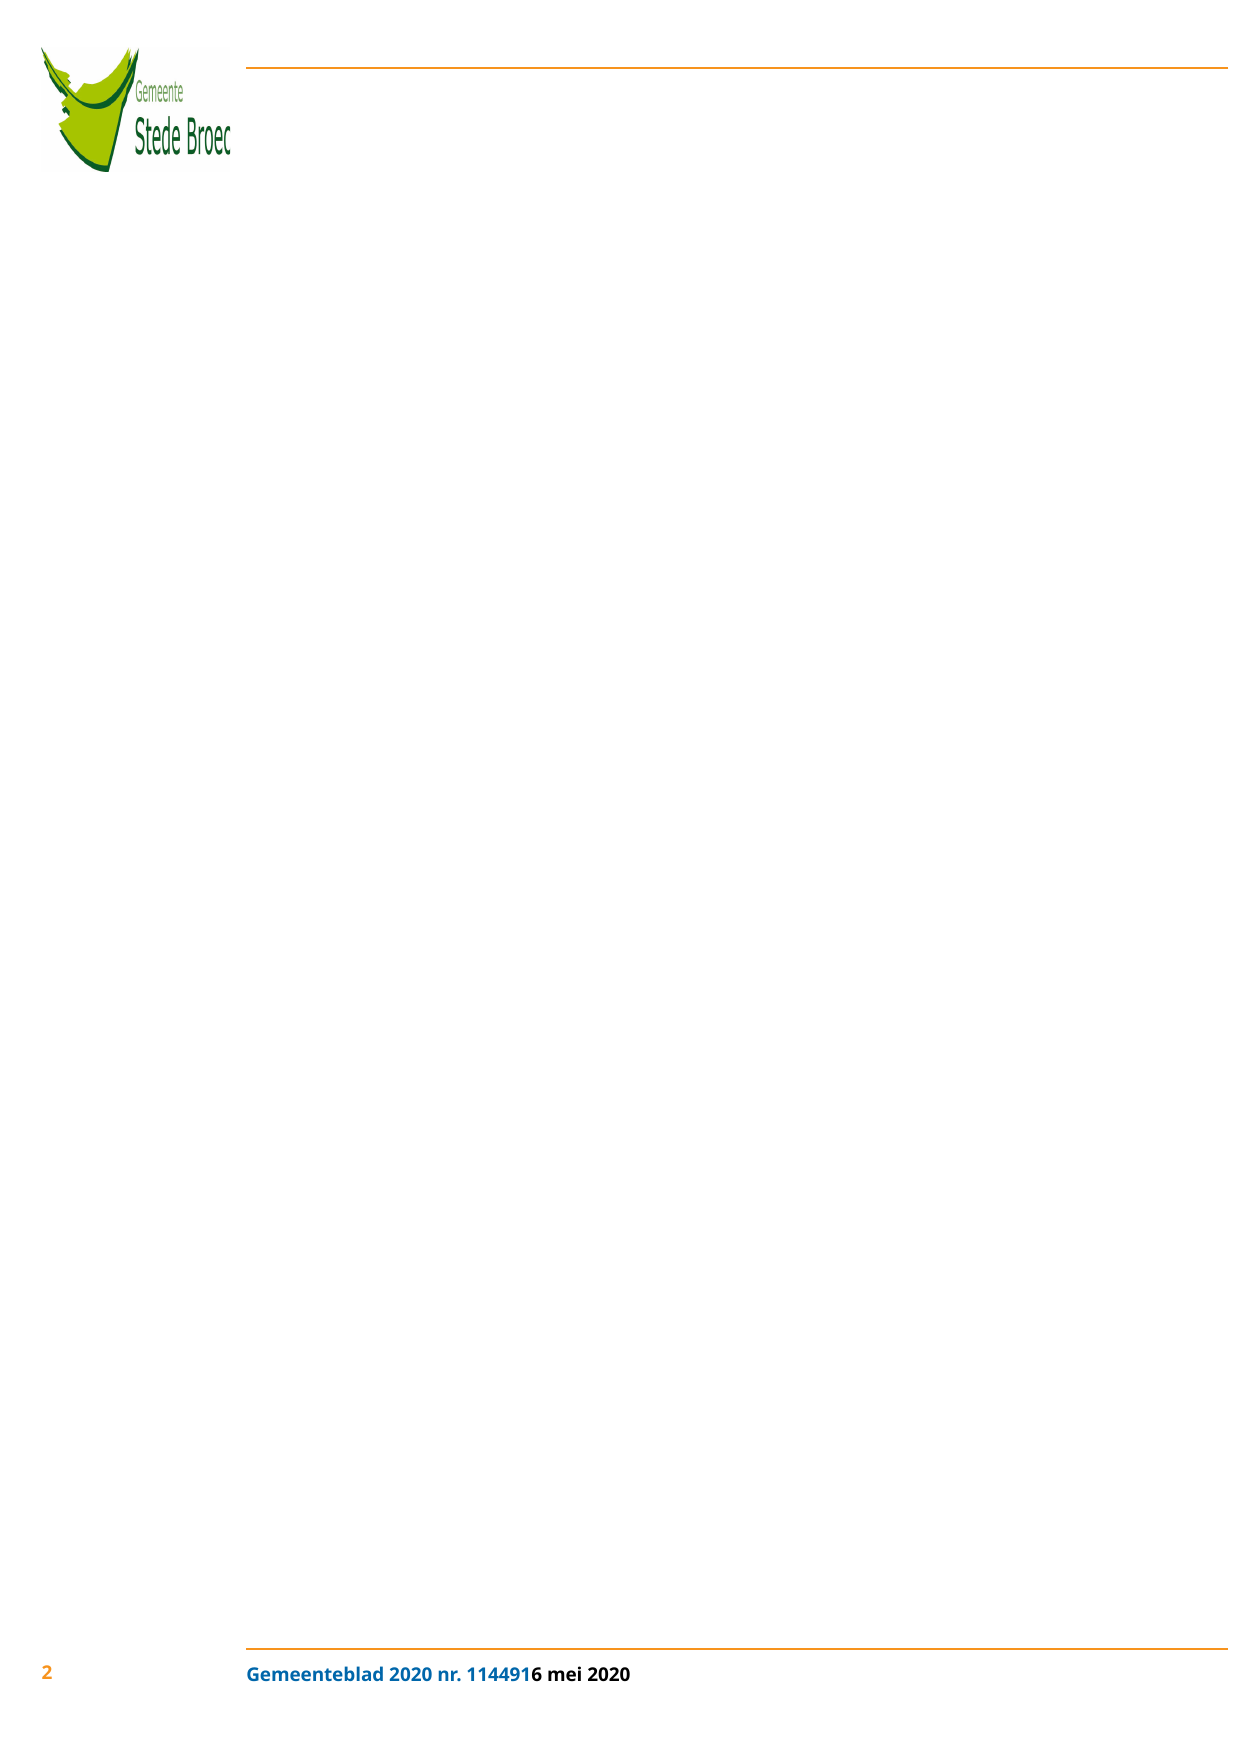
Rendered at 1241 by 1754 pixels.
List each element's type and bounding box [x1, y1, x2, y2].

picture [41, 47, 231, 172]
